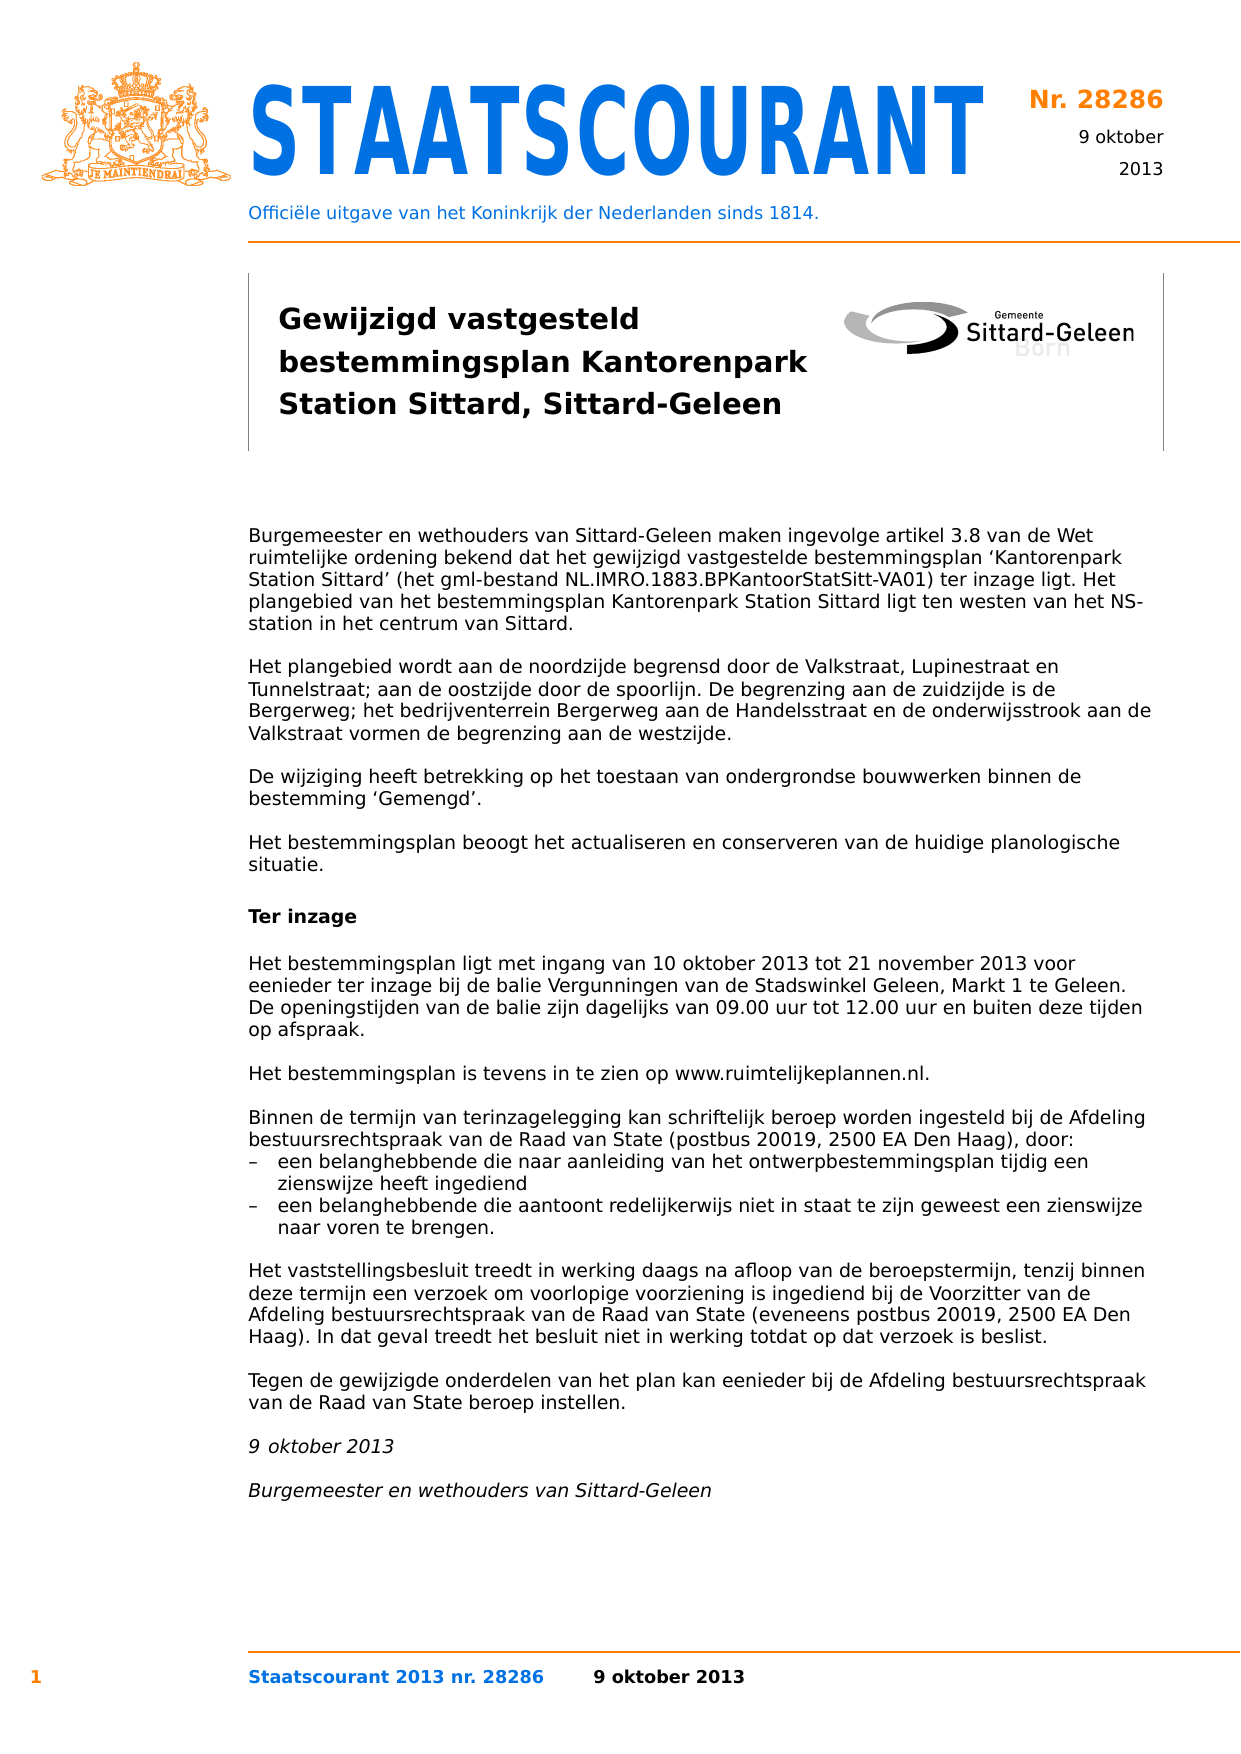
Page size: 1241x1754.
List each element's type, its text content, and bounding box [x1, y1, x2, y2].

text 9 oktober 2013 [248, 1436, 1163, 1458]
text Burgemeester en wethouders van Sittard-Geleen [248, 1480, 1163, 1502]
text Het plangebied wordt aan de noordzijde begrensd door de Valkstraat, Lupinestraat en Tunnelstraat; aan de oostzijde door de spoorlijn. De begrenzing aan de zuidzijde is de Bergerweg; het bedrijventerrein Bergerweg aan de Handelsstraat en de onderwijsstrook aan de Valkstraat vormen de begrenzing aan de westzijde. [248, 656, 1163, 744]
picture [844, 302, 1134, 356]
text De openingstijden van de balie zijn dagelijks van 09.00 uur tot 12.00 uur en buiten deze tijden op afspraak. [248, 997, 1163, 1041]
subtitle Gewijzigd vastgesteld bestemmingsplan Kantorenpark Station Sittard, Sittard-Geleen [249, 273, 1163, 451]
table_header STAATSCOURANT [248, 62, 998, 203]
text Het bestemmingsplan is tevens in te zien op www.ruimtelijkeplannen.nl. [248, 1063, 1163, 1085]
text Het bestemmingsplan beoogt het actualiseren en conserveren van de huidige planologische situatie. [248, 832, 1163, 876]
text Burgemeester en wethouders van Sittard-Geleen maken ingevolge artikel 3.8 van de Wet ruimtelijke ordening bekend dat het gewijzigd vastgestelde bestemmingsplan ‘Kantorenpark Station Sittard’ (het gml-bestand NL.IMRO.1883.BPKantoorStatSitt-VA01) ter inzage ligt. Het plangebied van het bestemmingsplan Kantorenpark Station Sittard ligt ten westen van het NS-station in het centrum van Sittard. [248, 525, 1163, 634]
text Het bestemmingsplan ligt met ingang van 10 oktober 2013 tot 21 november 2013 voor eenieder ter inzage bij de balie Vergunningen van de Stadswinkel Geleen, Markt 1 te Geleen. [248, 953, 1163, 997]
text Binnen de termijn van terinzagelegging kan schriftelijk beroep worden ingesteld bij de Afdeling bestuursrechtspraak van de Raad van State (postbus 20019, 2500 EA Den Haag), door: [248, 1107, 1163, 1151]
table_header Nr. 28286 [998, 62, 1240, 121]
text Het vaststellingsbesluit treedt in werking daags na afloop van de beroepstermijn, tenzij binnen deze termijn een verzoek om voorlopige voorziening is ingediend bij de Voorzitter van de Afdeling bestuursrechtspraak van de Raad van State (eveneens postbus 20019, 2500 EA Den Haag). In dat geval treedt het besluit niet in werking totdat op dat verzoek is beslist. [248, 1260, 1163, 1348]
table_cell Officiële uitgave van het Koninkrijk der Nederlanden sinds 1814. [248, 203, 1240, 241]
text Tegen de gewijzigde onderdelen van het plan kan eenieder bij de Afdeling bestuursrechtspraak van de Raad van State beroep instellen. [248, 1370, 1163, 1414]
table_header [25, 62, 248, 241]
table_cell 2013 [998, 153, 1240, 203]
text De wijziging heeft betrekking op het toestaan van ondergrondse bouwwerken binnen de bestemming ‘Gemengd’. [248, 766, 1163, 810]
table_cell 9 oktober [998, 121, 1240, 153]
picture [41, 62, 231, 186]
text – een belanghebbende die aantoont redelijkerwijs niet in staat te zijn geweest een zienswijze naar voren te brengen. [248, 1194, 1163, 1238]
text – een belanghebbende die naar aanleiding van het ontwerpbestemmingsplan tijdig een zienswijze heeft ingediend [248, 1151, 1163, 1194]
subtitle Ter inzage [248, 906, 1163, 928]
